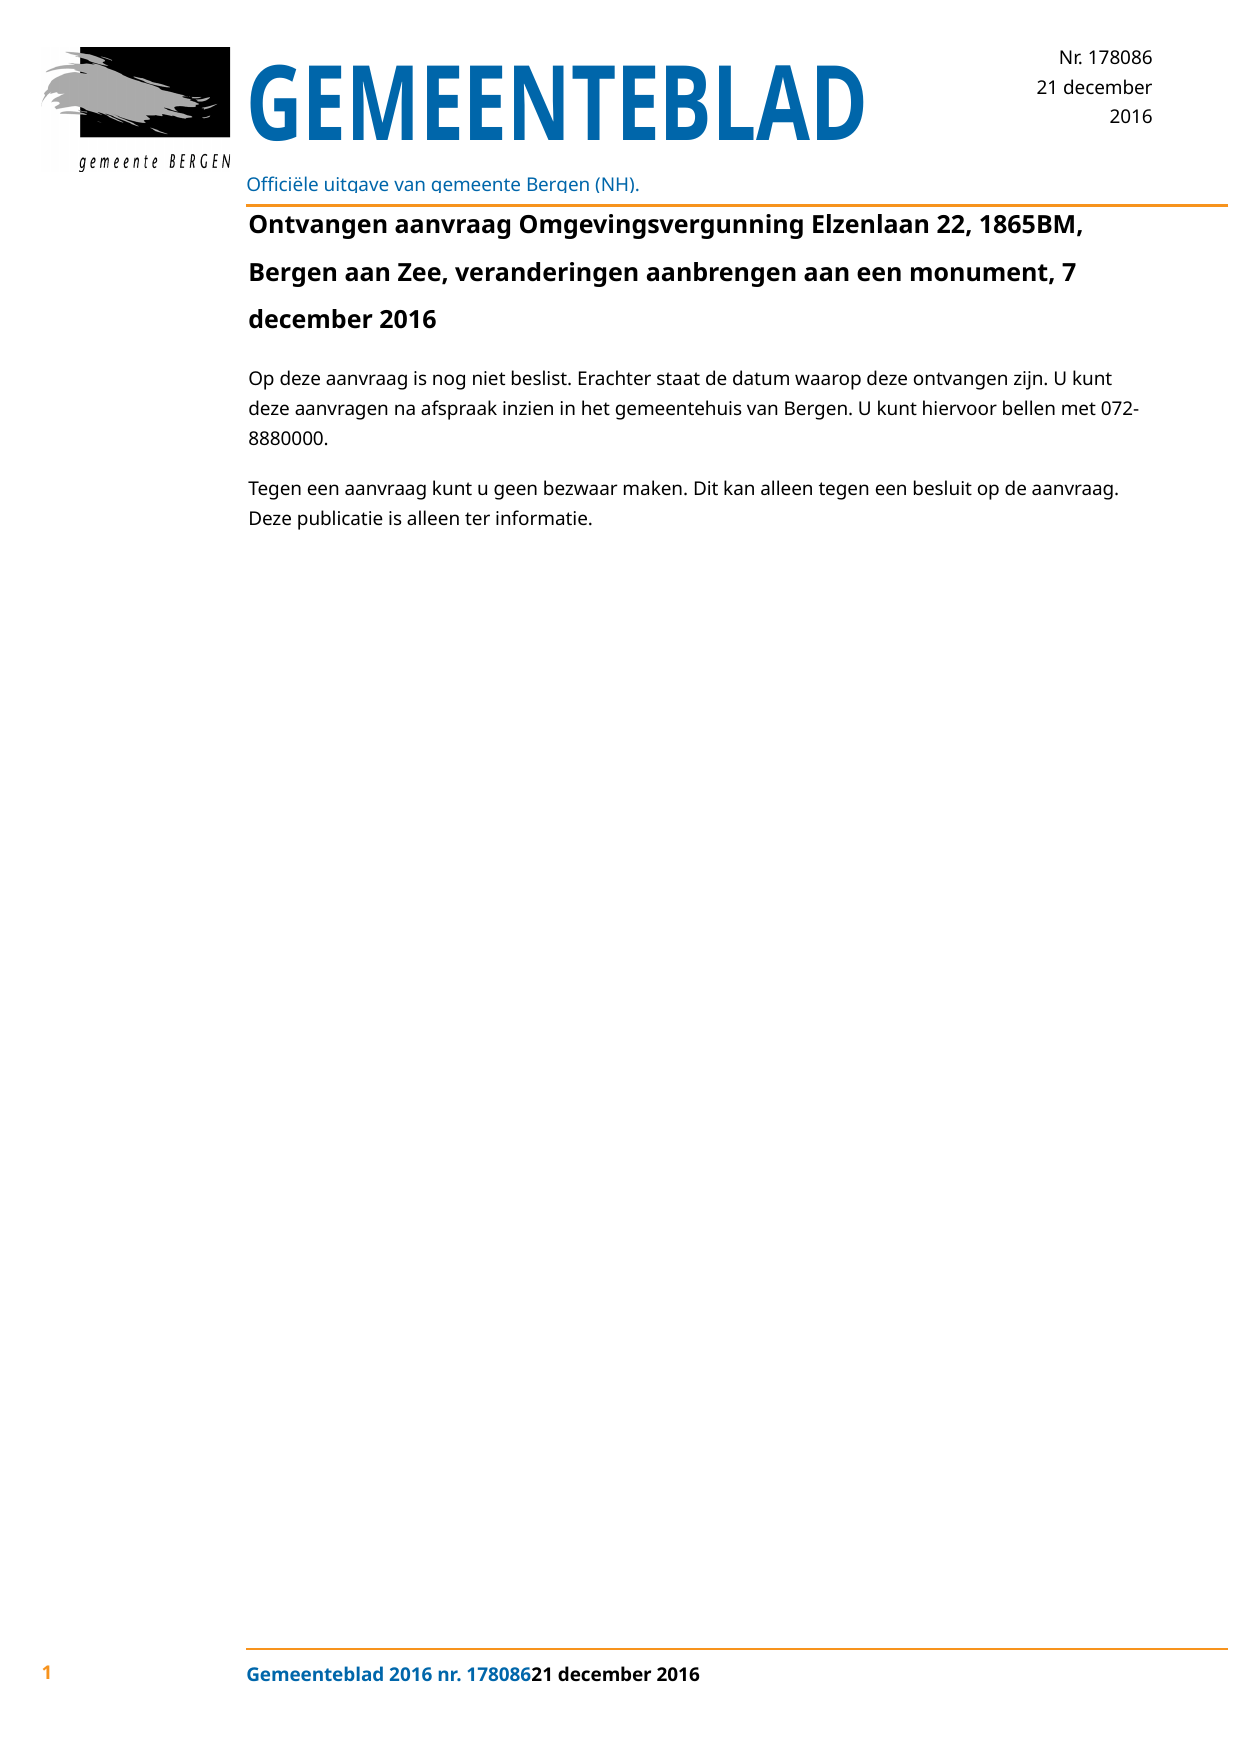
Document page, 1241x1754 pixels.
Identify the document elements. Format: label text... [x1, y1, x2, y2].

text Ontvangen aanvraag Omgevingsvergunning Elzenlaan 22, 1865BM, Bergen aan Zee, veranderingen aanbrengen aan een monument, 7 december 2016 [248, 207, 1152, 336]
text Tegen een aanvraag kunt u geen bezwaar maken. Dit kan alleen tegen een besluit op de aanvraag. Deze publicatie is alleen ter informatie. [248, 475, 1152, 530]
text Op deze aanvraag is nog niet beslist. Erachter staat de datum waarop deze ontvangen zijn. U kunt deze aanvragen na afspraak inzien in het gemeentehuis van Bergen. U kunt hiervoor bellen met 072-8880000. [248, 366, 1152, 450]
picture [41, 47, 231, 172]
